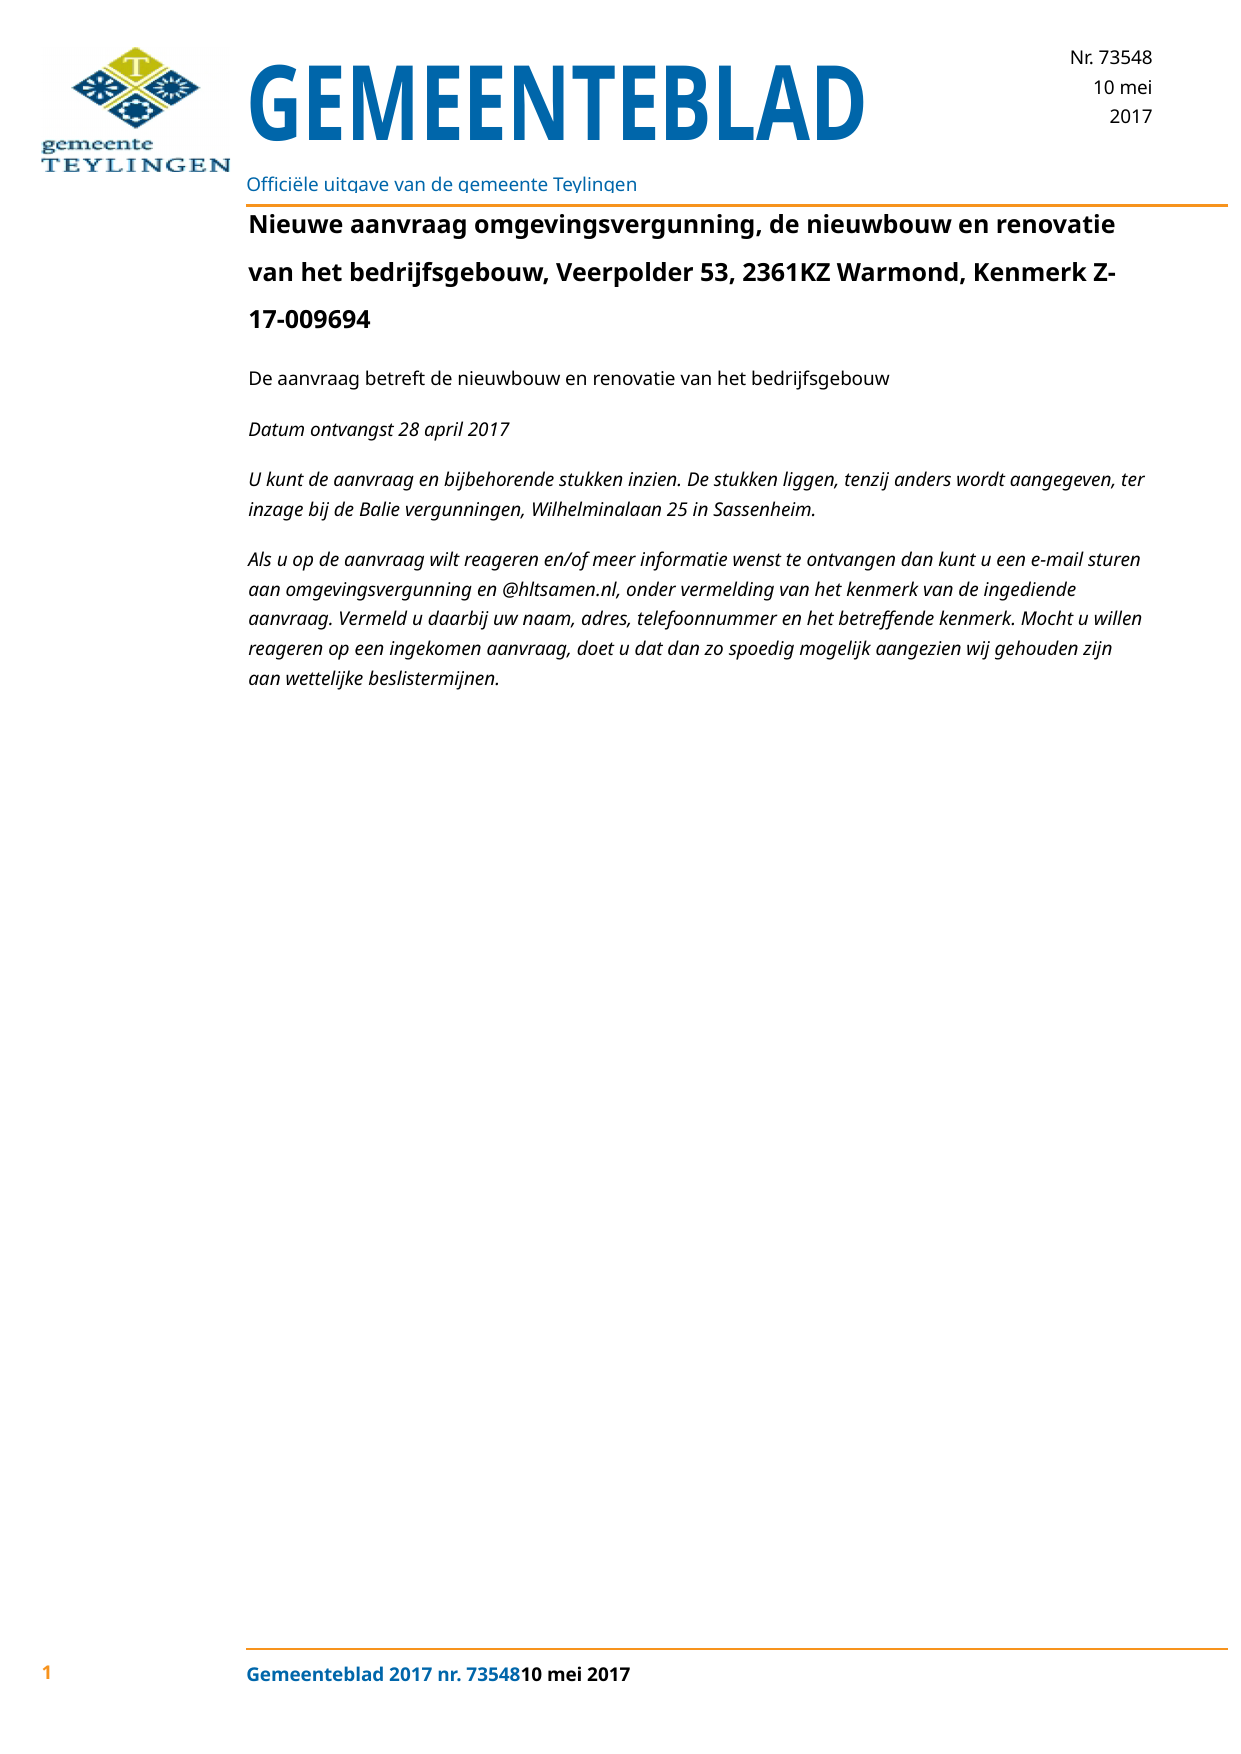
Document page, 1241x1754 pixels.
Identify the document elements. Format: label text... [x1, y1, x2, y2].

text Als u op de aanvraag wilt reageren en/of meer informatie wenst te ontvangen dan kunt u een e-mail sturen aan omgevingsvergunning en @hltsamen.nl, onder vermelding van het kenmerk van de ingediende aanvraag. Vermeld u daarbij uw naam, adres, telefoonnummer en het betreffende kenmerk. Mocht u willen reageren op een ingekomen aanvraag, doet u dat dan zo spoedig mogelijk aangezien wij gehouden zijn aan wettelijke beslistermijnen. [248, 546, 1152, 690]
text De aanvraag betreft de nieuwbouw en renovatie van het bedrijfsgebouw [248, 366, 1152, 391]
text Datum ontvangst 28 april 2017 [248, 416, 1152, 442]
picture [41, 47, 231, 172]
text Nieuwe aanvraag omgevingsvergunning, de nieuwbouw en renovatie van het bedrijfsgebouw, Veerpolder 53, 2361KZ Warmond, Kenmerk Z-17-009694 [248, 207, 1152, 336]
text U kunt de aanvraag en bijbehorende stukken inzien. De stukken liggen, tenzij anders wordt aangegeven, ter inzage bij de Balie vergunningen, Wilhelminalaan 25 in Sassenheim. [248, 466, 1152, 522]
